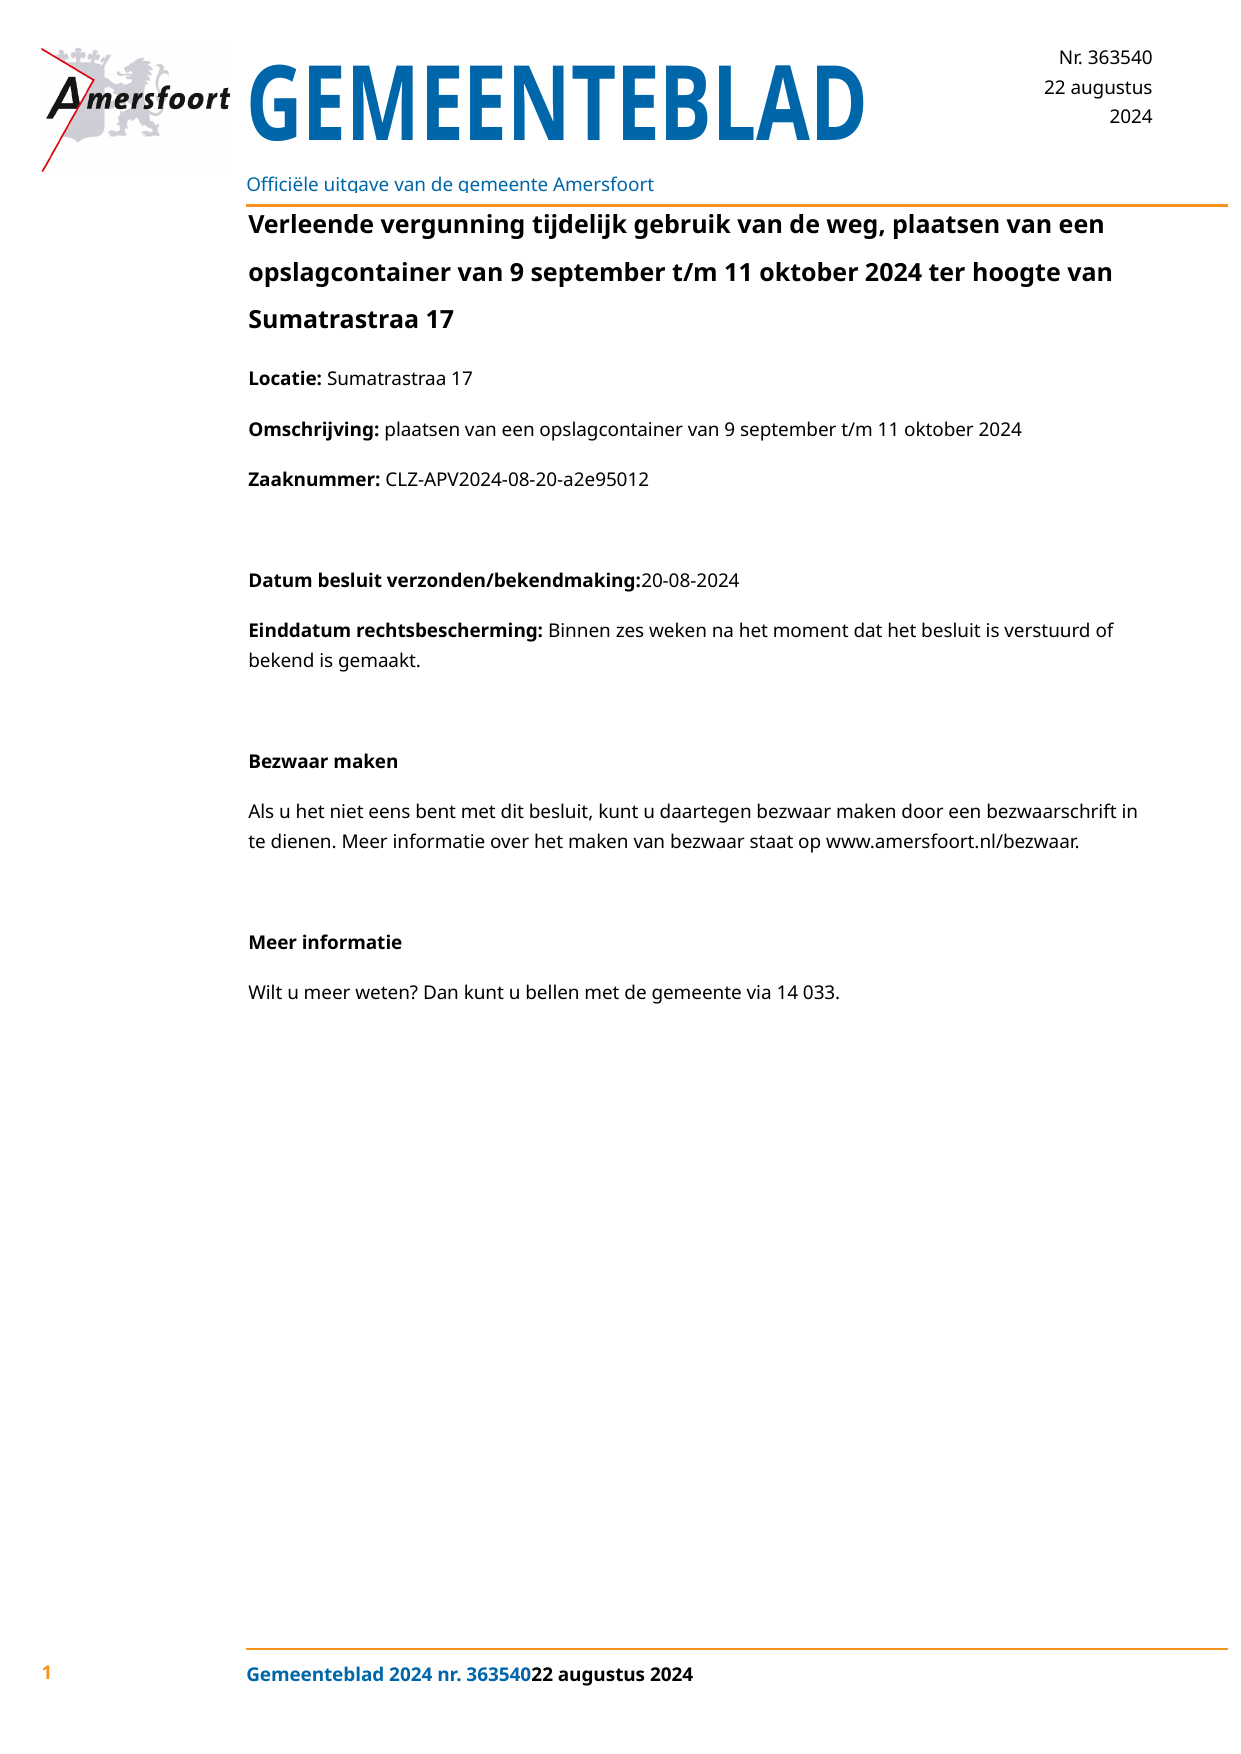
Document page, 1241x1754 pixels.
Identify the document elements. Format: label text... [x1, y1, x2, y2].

text Bezwaar maken [248, 748, 1152, 774]
text Einddatum rechtsbescherming: Binnen zes weken na het moment dat het besluit is verstuurd of bekend is gemaakt. [248, 618, 1152, 673]
text Verleende vergunning tijdelijk gebruik van de weg, plaatsen van een opslagcontainer van 9 september t/m 11 oktober 2024 ter hoogte van Sumatrastraa 17 [248, 207, 1152, 336]
picture [41, 47, 231, 172]
text Datum besluit verzonden/bekendmaking:20-08-2024 [248, 567, 1152, 593]
text Locatie: Sumatrastraa 17 [248, 366, 1152, 391]
text Zaaknummer: CLZ-APV2024-08-20-a2e95012 [248, 466, 1152, 492]
text Wilt u meer weten? Dan kunt u bellen met de gemeente via 14 033. [248, 979, 1152, 1005]
text Meer informatie [248, 929, 1152, 954]
text Omschrijving: plaatsen van een opslagcontainer van 9 september t/m 11 oktober 2024 [248, 416, 1152, 442]
text Als u het niet eens bent met dit besluit, kunt u daartegen bezwaar maken door een bezwaarschrift in te dienen. Meer informatie over het maken van bezwaar staat op www.amersfoort.nl/bezwaar. [248, 798, 1152, 854]
